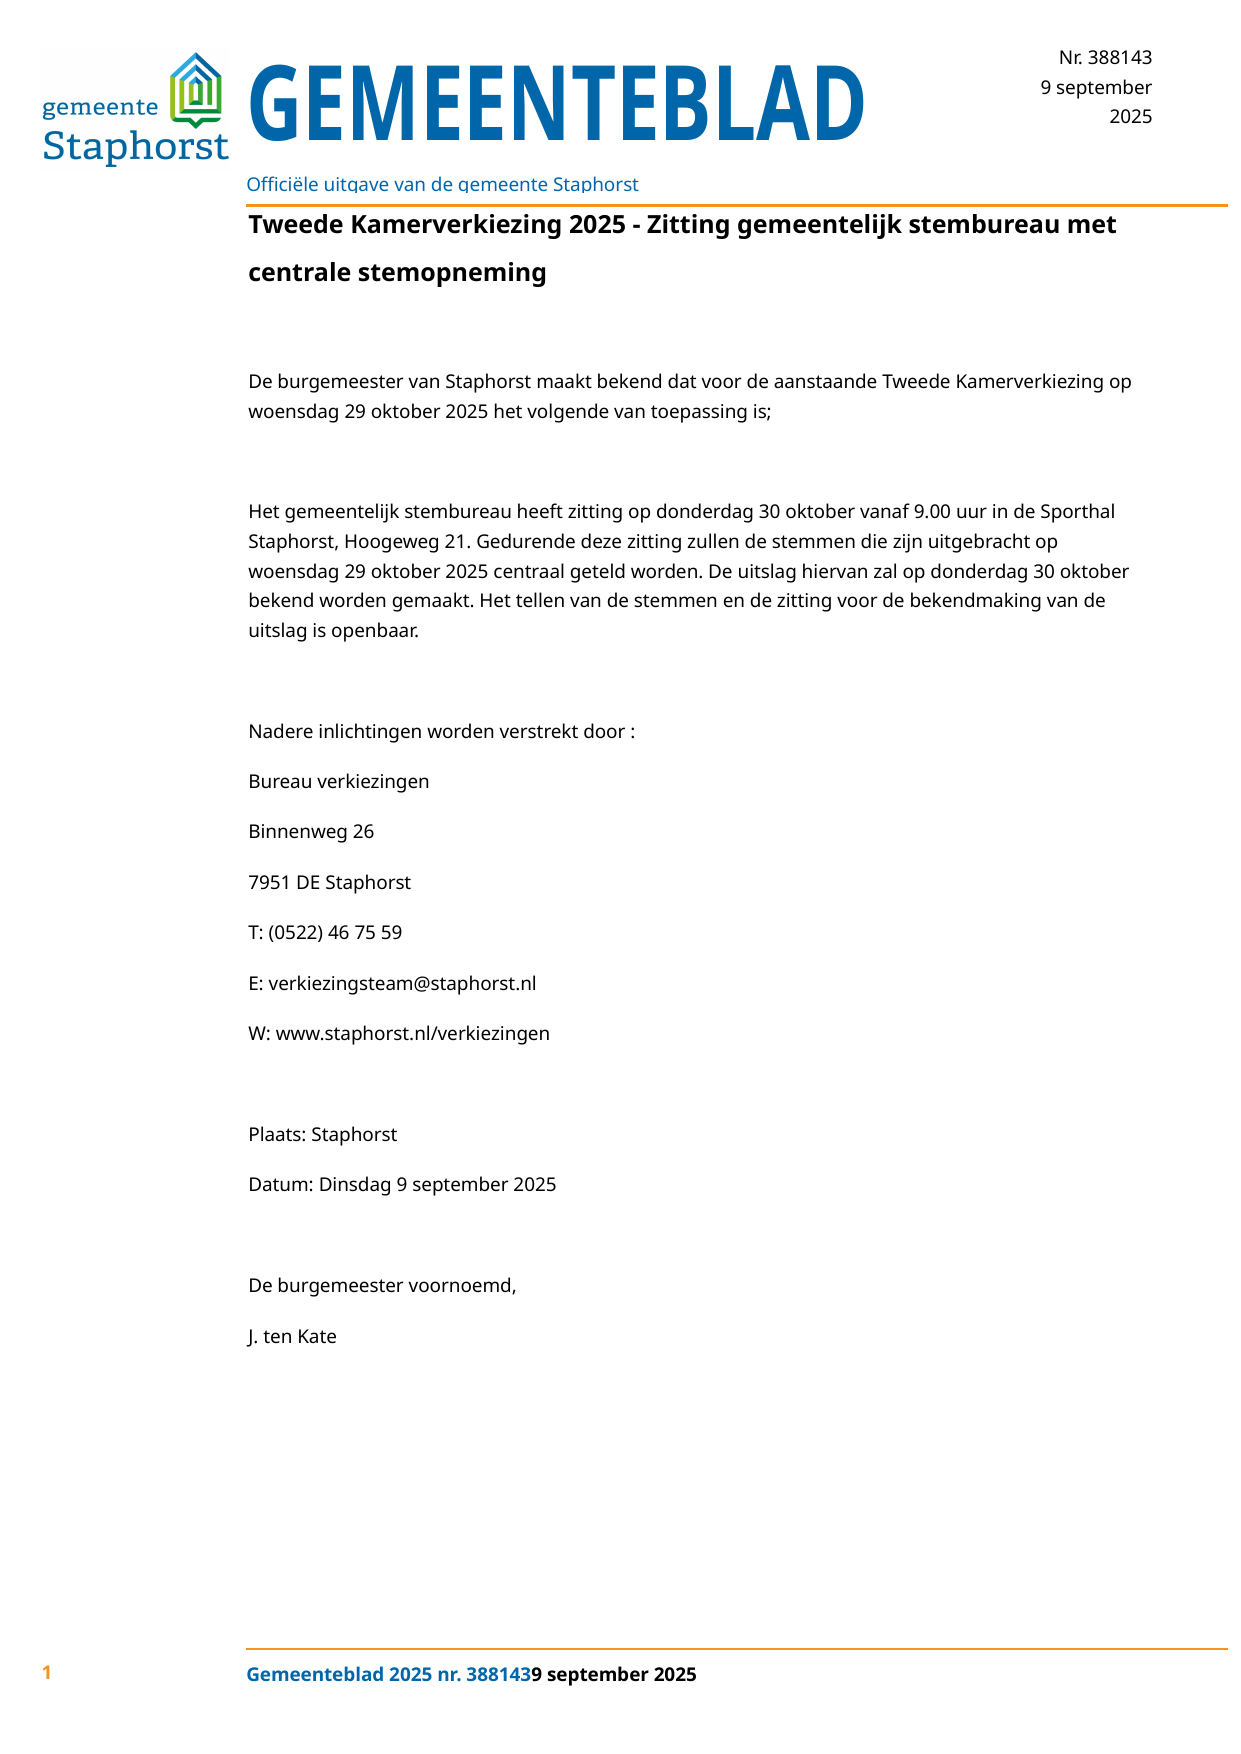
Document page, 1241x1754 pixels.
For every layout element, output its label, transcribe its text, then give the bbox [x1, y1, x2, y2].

text Plaats: Staphorst [248, 1121, 1152, 1147]
picture [41, 47, 231, 172]
text E: verkiezingsteam@staphorst.nl [248, 970, 1152, 996]
text Binnenweg 26 [248, 819, 1152, 844]
text T: (0522) 46 75 59 [248, 919, 1152, 945]
text Het gemeentelijk stembureau heeft zitting op donderdag 30 oktober vanaf 9.00 uur in de Sporthal Staphorst, Hoogeweg 21. Gedurende deze zitting zullen de stemmen die zijn uitgebracht op woensdag 29 oktober 2025 centraal geteld worden. De uitslag hiervan zal op donderdag 30 oktober bekend worden gemaakt. Het tellen van de stemmen en de zitting voor de bekendmaking van de uitslag is openbaar. [248, 499, 1152, 643]
text De burgemeester voornoemd, [248, 1272, 1152, 1298]
text Bureau verkiezingen [248, 768, 1152, 794]
text Datum: Dinsdag 9 september 2025 [248, 1172, 1152, 1197]
text W: www.staphorst.nl/verkiezingen [248, 1020, 1152, 1046]
text 7951 DE Staphorst [248, 869, 1152, 895]
text Tweede Kamerverkiezing 2025 - Zitting gemeentelijk stembureau met centrale stemopneming [248, 207, 1152, 288]
text J. ten Kate [248, 1323, 1152, 1349]
text Nadere inlichtingen worden verstrekt door : [248, 718, 1152, 744]
text De burgemeester van Staphorst maakt bekend dat voor de aanstaande Tweede Kamerverkiezing op woensdag 29 oktober 2025 het volgende van toepassing is; [248, 368, 1152, 424]
